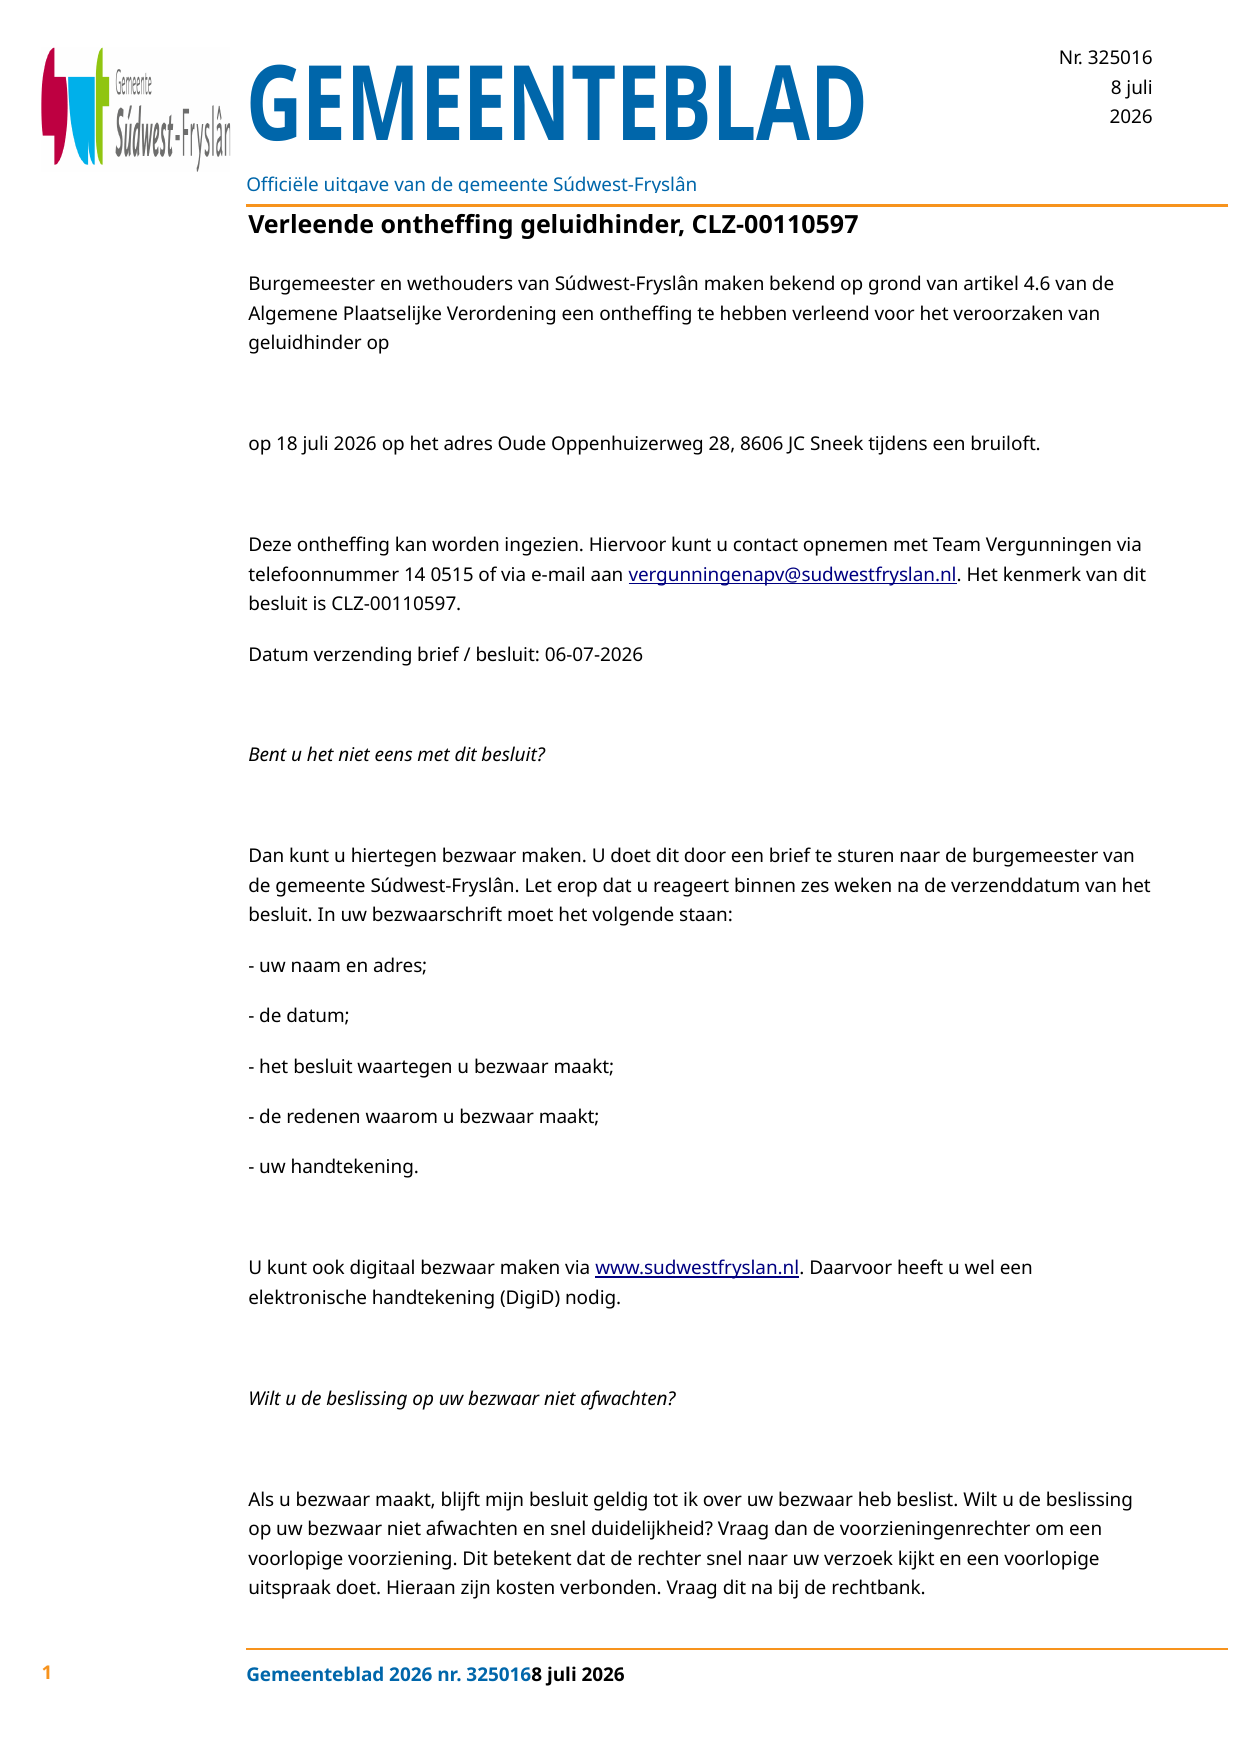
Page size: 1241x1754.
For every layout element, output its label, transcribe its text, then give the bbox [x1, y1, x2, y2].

text Deze ontheffing kan worden ingezien. Hiervoor kunt u contact opnemen met Team Vergunningen via telefoonnummer 14 0515 of via e-mail aan vergunningenapv@sudwestfryslan.nl. Het kenmerk van dit besluit is CLZ-00110597. [248, 531, 1152, 616]
picture [41, 47, 231, 172]
text op 18 juli 2026 op het adres Oude Oppenhuizerweg 28, 8606 JC Sneek tijdens een bruiloft. [248, 430, 1152, 456]
text Als u bezwaar maakt, blijft mijn besluit geldig tot ik over uw bezwaar heb beslist. Wilt u de beslissing op uw bezwaar niet afwachten en snel duidelijkheid? Vraag dan de voorzieningenrechter om een voorlopige voorziening. Dit betekent dat de rechter snel naar uw verzoek kijkt en een voorlopige uitspraak doet. Hieraan zijn kosten verbonden. Vraag dit na bij de rechtbank. [248, 1486, 1152, 1600]
text Wilt u de beslissing op uw bezwaar niet afwachten? [248, 1385, 1152, 1411]
text Burgemeester en wethouders van Súdwest-Fryslân maken bekend op grond van artikel 4.6 van de Algemene Plaatselijke Verordening een ontheffing te hebben verleend voor het veroorzaken van geluidhinder op [248, 270, 1152, 355]
text Bent u het niet eens met dit besluit? [248, 742, 1152, 767]
text Verleende ontheffing geluidhinder, CLZ-00110597 [248, 207, 1152, 241]
text - het besluit waartegen u bezwaar maakt; [248, 1053, 1152, 1078]
text - de datum; [248, 1002, 1152, 1028]
text Datum verzending brief / besluit: 06-07-2026 [248, 641, 1152, 666]
text - uw handtekening. [248, 1154, 1152, 1179]
text - uw naam en adres; [248, 952, 1152, 978]
text - de redenen waarom u bezwaar maakt; [248, 1103, 1152, 1129]
text U kunt ook digitaal bezwaar maken via www.sudwestfryslan.nl. Daarvoor heeft u wel een elektronische handtekening (DigiD) nodig. [248, 1254, 1152, 1310]
text Dan kunt u hiertegen bezwaar maken. U doet dit door een brief te sturen naar de burgemeester van de gemeente Súdwest-Fryslân. Let erop dat u reageert binnen zes weken na de verzenddatum van het besluit. In uw bezwaarschrift moet het volgende staan: [248, 842, 1152, 927]
